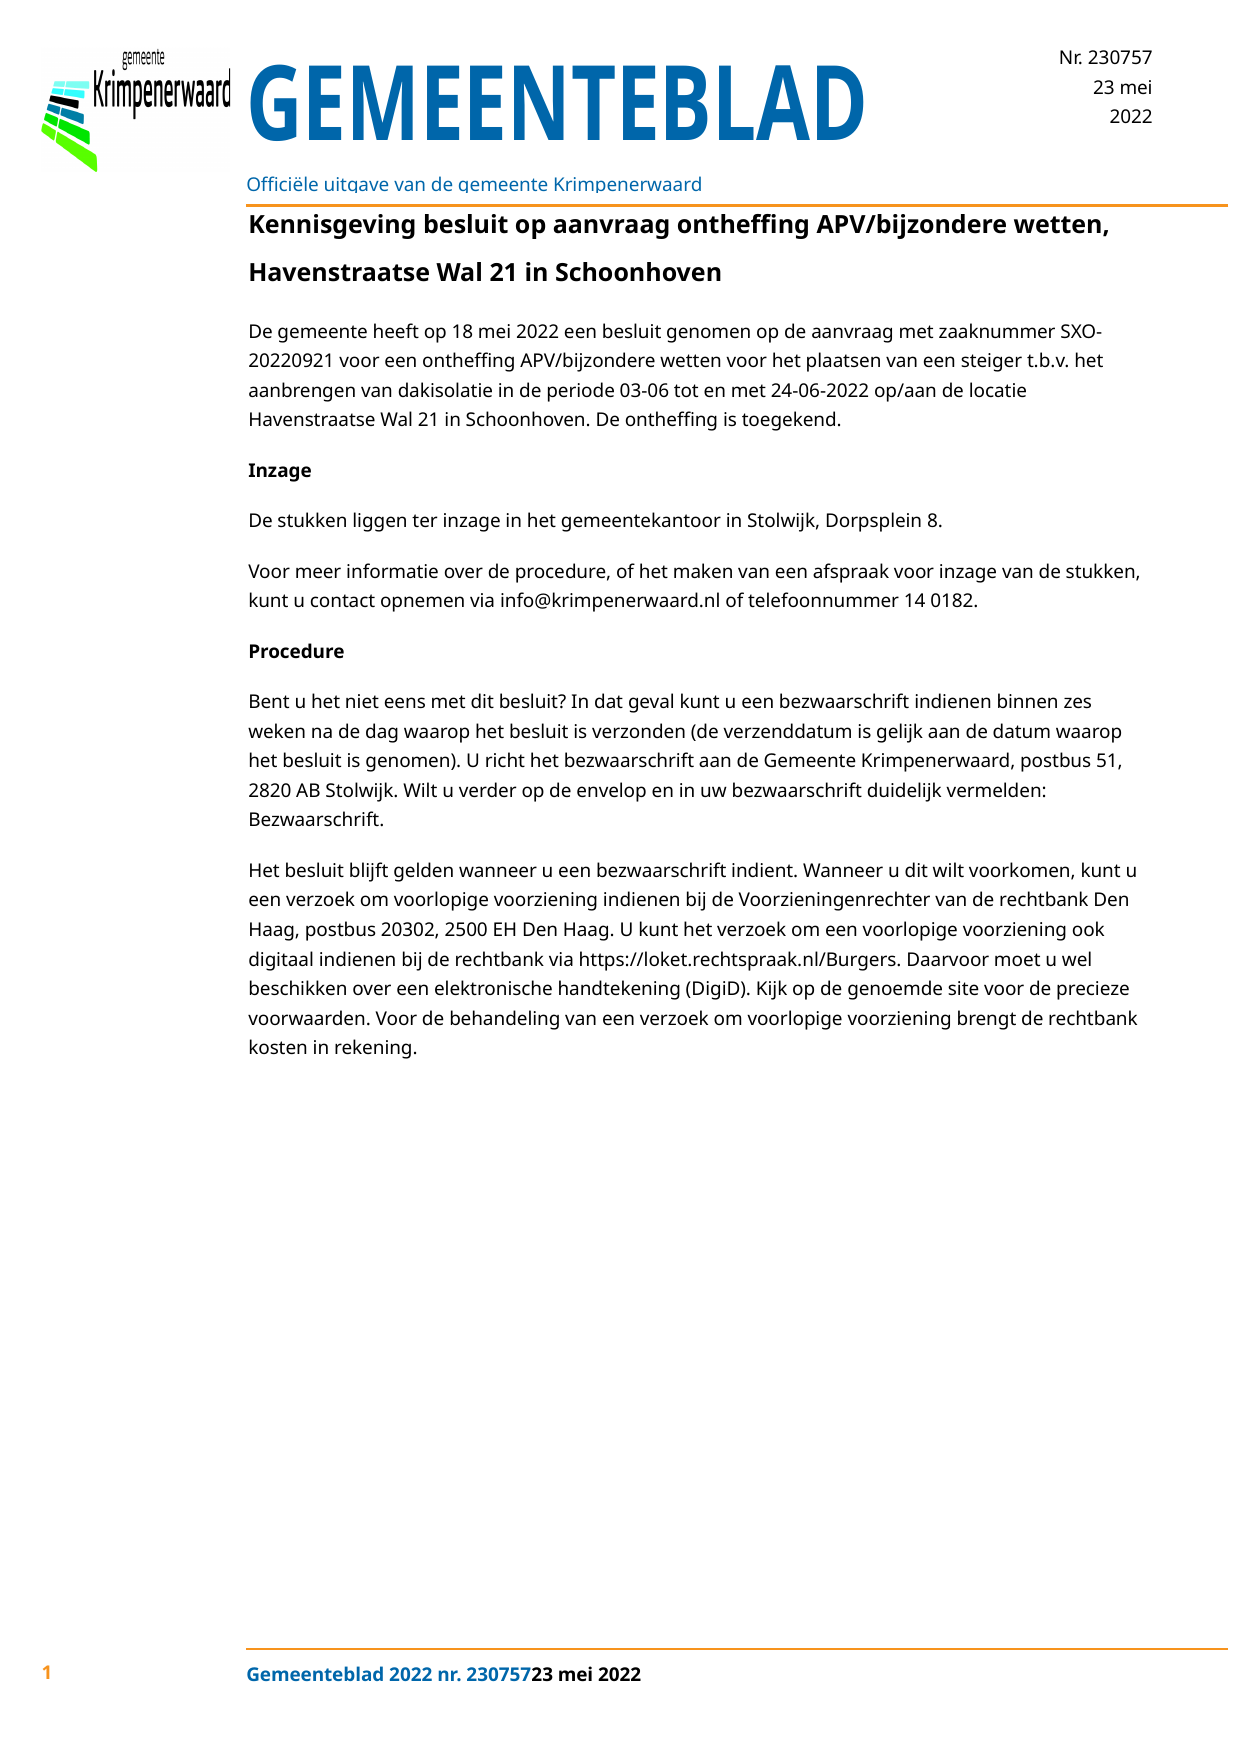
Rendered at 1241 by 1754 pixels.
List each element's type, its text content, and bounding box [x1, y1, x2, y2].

text Het besluit blijft gelden wanneer u een bezwaarschrift indient. Wanneer u dit wilt voorkomen, kunt u een verzoek om voorlopige voorziening indienen bij de Voorzieningenrechter van de rechtbank Den Haag, postbus 20302, 2500 EH Den Haag. U kunt het verzoek om een voorlopige voorziening ook digitaal indienen bij de rechtbank via https://loket.rechtspraak.nl/Burgers. Daarvoor moet u wel beschikken over een elektronische handtekening (DigiD). Kijk op de genoemde site voor de precieze voorwaarden. Voor de behandeling van een verzoek om voorlopige voorziening brengt de rechtbank kosten in rekening. [248, 857, 1152, 1060]
text Voor meer informatie over de procedure, of het maken van een afspraak voor inzage van de stukken, kunt u contact opnemen via info@krimpenerwaard.nl of telefoonnummer 14 0182. [248, 558, 1152, 613]
picture [41, 47, 231, 172]
text De stukken liggen ter inzage in het gemeentekantoor in Stolwijk, Dorpsplein 8. [248, 507, 1152, 533]
text Inzage [248, 457, 1152, 483]
text De gemeente heeft op 18 mei 2022 een besluit genomen op de aanvraag met zaaknummer SXO-20220921 voor een ontheffing APV/bijzondere wetten voor het plaatsen van een steiger t.b.v. het aanbrengen van dakisolatie in de periode 03-06 tot en met 24-06-2022 op/aan de locatie Havenstraatse Wal 21 in Schoonhoven. De ontheffing is toegekend. [248, 318, 1152, 432]
text Procedure [248, 638, 1152, 664]
text Kennisgeving besluit op aanvraag ontheffing APV/bijzondere wetten, Havenstraatse Wal 21 in Schoonhoven [248, 207, 1152, 288]
text Bent u het niet eens met dit besluit? In dat geval kunt u een bezwaarschrift indienen binnen zes weken na de dag waarop het besluit is verzonden (de verzenddatum is gelijk aan de datum waarop het besluit is genomen). U richt het bezwaarschrift aan de Gemeente Krimpenerwaard, postbus 51, 2820 AB Stolwijk. Wilt u verder op de envelop en in uw bezwaarschrift duidelijk vermelden: Bezwaarschrift. [248, 688, 1152, 832]
